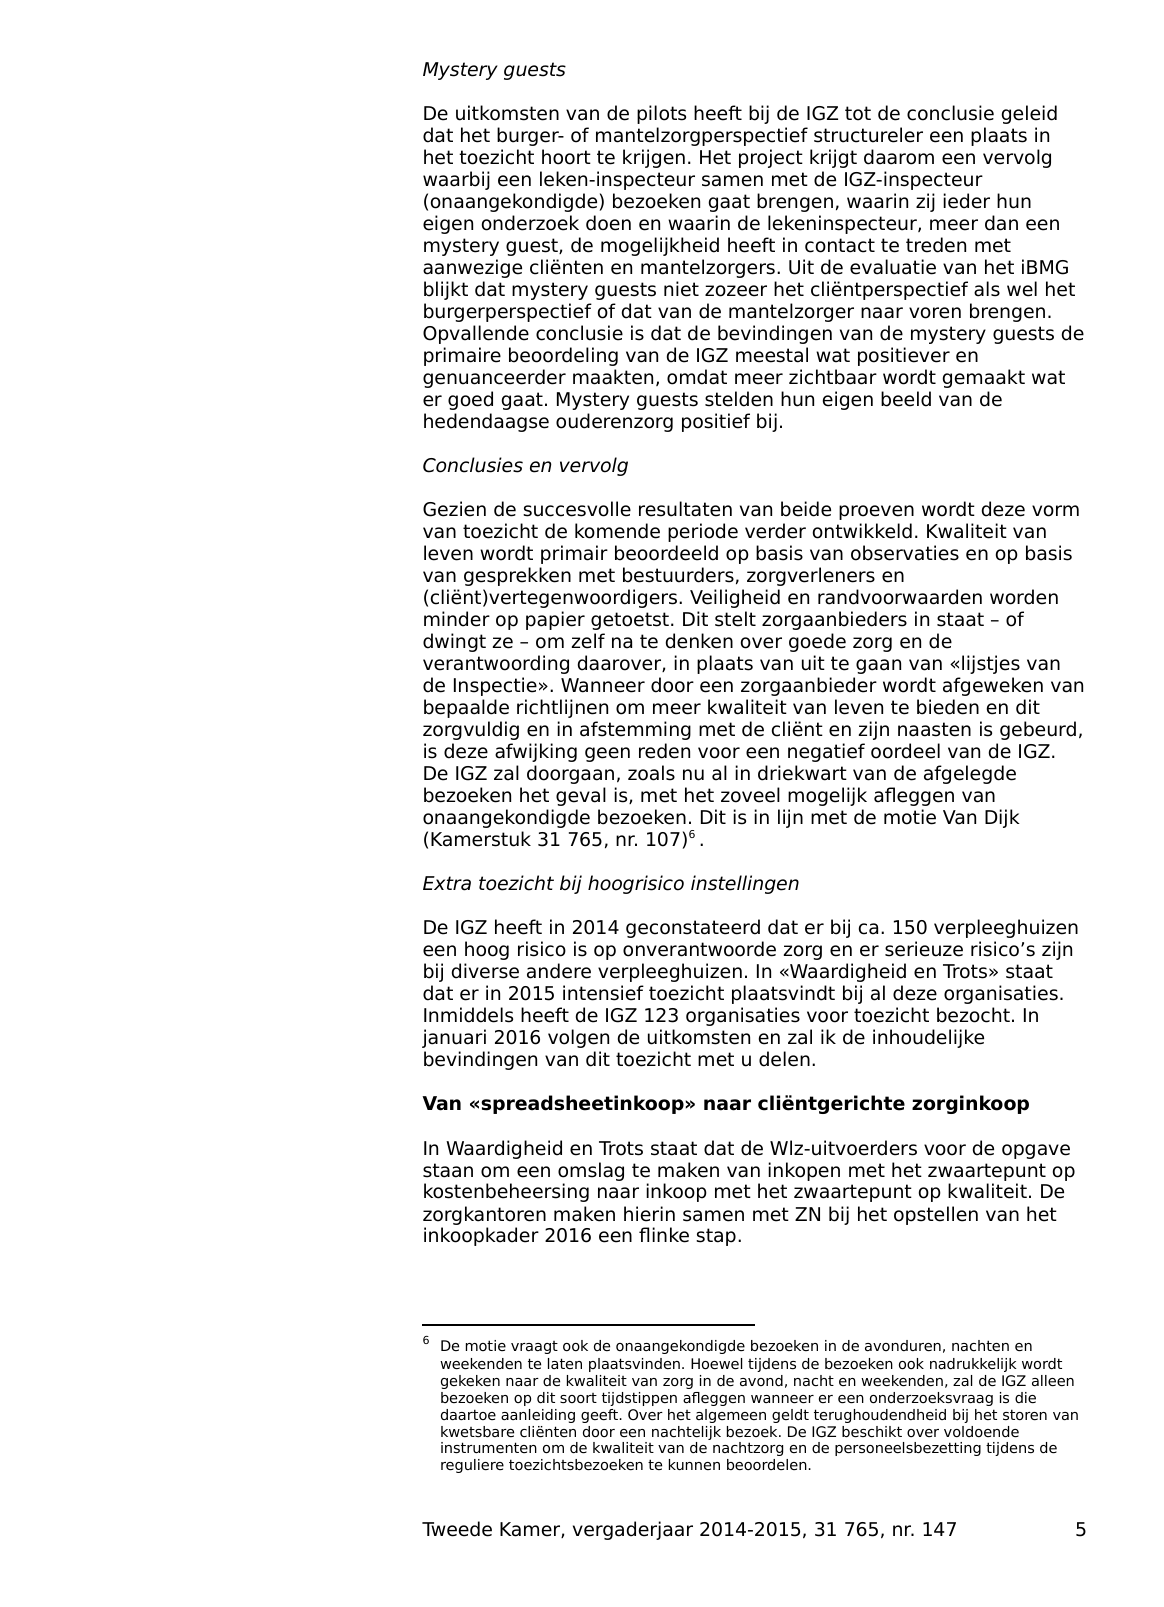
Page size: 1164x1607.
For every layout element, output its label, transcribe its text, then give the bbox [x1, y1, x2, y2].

text In Waardigheid en Trots staat dat de Wlz-uitvoerders voor de opgave staan om een omslag te maken van inkopen met het zwaartepunt op kostenbeheersing naar inkoop met het zwaartepunt op kwaliteit. De zorgkantoren maken hierin samen met ZN bij het opstellen van het inkoopkader 2016 een flinke stap. [422, 1137, 1087, 1247]
text Gezien de succesvolle resultaten van beide proeven wordt deze vorm van toezicht de komende periode verder ontwikkeld. Kwaliteit van leven wordt primair beoordeeld op basis van observaties en op basis van gesprekken met bestuurders, zorgverleners en (cliënt)vertegenwoordigers. Veiligheid en randvoorwaarden worden minder op papier getoetst. Dit stelt zorgaanbieders in staat – of dwingt ze – om zelf na te denken over goede zorg en de verantwoording daarover, in plaats van uit te gaan van «lijstjes van de Inspectie». Wanneer door een zorgaanbieder wordt afgeweken van bepaalde richtlijnen om meer kwaliteit van leven te bieden en dit zorgvuldig en in afstemming met de cliënt en zijn naasten is gebeurd, is deze afwijking geen reden voor een negatief oordeel van de IGZ. De IGZ zal doorgaan, zoals nu al in driekwart van de afgelegde bezoeken het geval is, met het zoveel mogelijk afleggen van onaangekondigde bezoeken. Dit is in lijn met de motie Van Dijk (Kamerstuk 31 765, nr. 107). [422, 499, 1087, 851]
text De IGZ heeft in 2014 geconstateerd dat er bij ca. 150 verpleeghuizen een hoog risico is op onverantwoorde zorg en er serieuze risico’s zijn bij diverse andere verpleeghuizen. In «Waardigheid en Trots» staat dat er in 2015 intensief toezicht plaatsvindt bij al deze organisaties. Inmiddels heeft de IGZ 123 organisaties voor toezicht bezocht. In januari 2016 volgen de uitkomsten en zal ik de inhoudelijke bevindingen van dit toezicht met u delen. [422, 917, 1087, 1071]
subtitle Extra toezicht bij hoogrisico instellingen [422, 873, 1087, 895]
subtitle Conclusies en vervolg [422, 455, 1087, 477]
subtitle Van «spreadsheetinkoop» naar cliëntgerichte zorginkoop [422, 1093, 1087, 1115]
subtitle Mystery guests [422, 59, 1087, 81]
text De uitkomsten van de pilots heeft bij de IGZ tot de conclusie geleid dat het burger- of mantelzorgperspectief structureler een plaats in het toezicht hoort te krijgen. Het project krijgt daarom een vervolg waarbij een leken-inspecteur samen met de IGZ-inspecteur (onaangekondigde) bezoeken gaat brengen, waarin zij ieder hun eigen onderzoek doen en waarin de lekeninspecteur, meer dan een mystery guest, de mogelijkheid heeft in contact te treden met aanwezige cliënten en mantelzorgers. Uit de evaluatie van het iBMG blijkt dat mystery guests niet zozeer het cliëntperspectief als wel het burgerperspectief of dat van de mantelzorger naar voren brengen. Opvallende conclusie is dat de bevindingen van de mystery guests de primaire beoordeling van de IGZ meestal wat positiever en genuanceerder maakten, omdat meer zichtbaar wordt gemaakt wat er goed gaat. Mystery guests stelden hun eigen beeld van de hedendaagse ouderenzorg positief bij. [422, 103, 1087, 433]
text De motie vraagt ook de onaangekondigde bezoeken in de avonduren, nachten en weekenden te laten plaatsvinden. Hoewel tijdens de bezoeken ook nadrukkelijk wordt gekeken naar de kwaliteit van zorg in de avond, nacht en weekenden, zal de IGZ alleen bezoeken op dit soort tijdstippen afleggen wanneer er een onderzoeksvraag is die daartoe aanleiding geeft. Over het algemeen geldt terughoudendheid bij het storen van kwetsbare cliënten door een nachtelijk bezoek. De IGZ beschikt over voldoende instrumenten om de kwaliteit van de nachtzorg en de personeelsbezetting tijdens de reguliere toezichtsbezoeken te kunnen beoordelen. [422, 1334, 1087, 1474]
